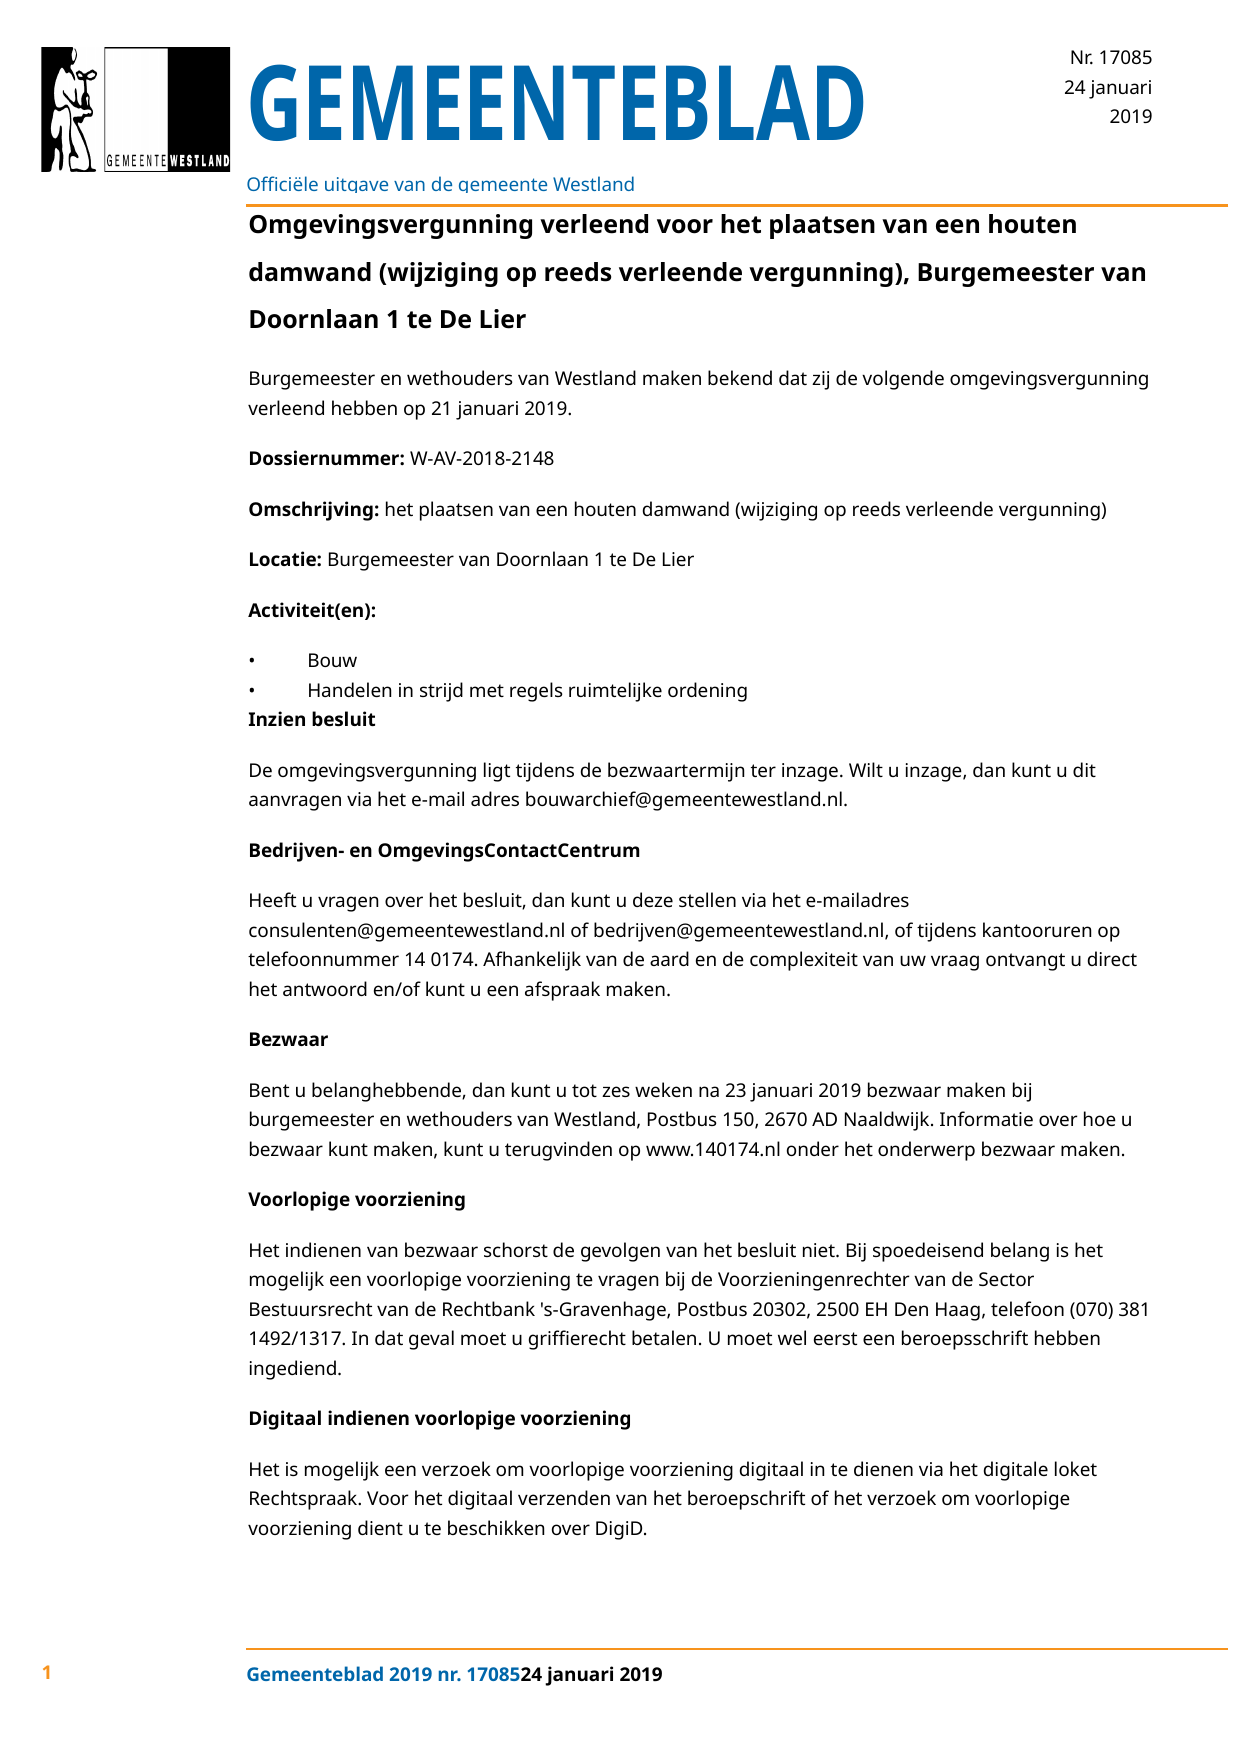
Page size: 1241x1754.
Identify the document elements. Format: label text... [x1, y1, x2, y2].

text Activiteit(en): [248, 597, 1152, 622]
list Handelen in strijd met regels ruimtelijke ordening [248, 677, 1152, 702]
text Omgevingsvergunning verleend voor het plaatsen van een houten damwand (wijziging op reeds verleende vergunning), Burgemeester van Doornlaan 1 te De Lier [248, 207, 1152, 336]
text Inzien besluit [248, 706, 1152, 732]
text Het is mogelijk een verzoek om voorlopige voorziening digitaal in te dienen via het digitale loket Rechtspraak. Voor het digitaal verzenden van het beroepschrift of het verzoek om voorlopige voorziening dient u te beschikken over DigiD. [248, 1456, 1152, 1541]
text Het indienen van bezwaar schorst de gevolgen van het besluit niet. Bij spoedeisend belang is het mogelijk een voorlopige voorziening te vragen bij de Voorzieningenrechter van de Sector Bestuursrecht van de Rechtbank 's-Gravenhage, Postbus 20302, 2500 EH Den Haag, telefoon (070) 381 1492/1317. In dat geval moet u griffierecht betalen. U moet wel eerst een beroepsschrift hebben ingediend. [248, 1237, 1152, 1381]
text Dossiernummer: W-AV-2018-2148 [248, 446, 1152, 471]
text Digitaal indienen voorlopige voorziening [248, 1406, 1152, 1431]
text Bent u belanghebbende, dan kunt u tot zes weken na 23 januari 2019 bezwaar maken bij burgemeester en wethouders van Westland, Postbus 150, 2670 AD Naaldwijk. Informatie over hoe u bezwaar kunt maken, kunt u terugvinden op www.140174.nl onder het onderwerp bezwaar maken. [248, 1077, 1152, 1162]
picture [41, 47, 231, 172]
text Bedrijven- en OmgevingsContactCentrum [248, 837, 1152, 862]
text Bezwaar [248, 1026, 1152, 1052]
text Heeft u vragen over het besluit, dan kunt u deze stellen via het e-mailadres consulenten@gemeentewestland.nl of bedrijven@gemeentewestland.nl, of tijdens kantooruren op telefoonnummer 14 0174. Afhankelijk van de aard en de complexiteit van uw vraag ontvangt u direct het antwoord en/of kunt u een afspraak maken. [248, 887, 1152, 1002]
text Burgemeester en wethouders van Westland maken bekend dat zij de volgende omgevingsvergunning verleend hebben op 21 januari 2019. [248, 366, 1152, 421]
text Omschrijving: het plaatsen van een houten damwand (wijziging op reeds verleende vergunning) [248, 496, 1152, 522]
text Voorlopige voorziening [248, 1186, 1152, 1212]
text Locatie: Burgemeester van Doornlaan 1 te De Lier [248, 546, 1152, 572]
list Bouw [248, 647, 1152, 673]
text De omgevingsvergunning ligt tijdens de bezwaartermijn ter inzage. Wilt u inzage, dan kunt u dit aanvragen via het e-mail adres bouwarchief@gemeentewestland.nl. [248, 757, 1152, 812]
